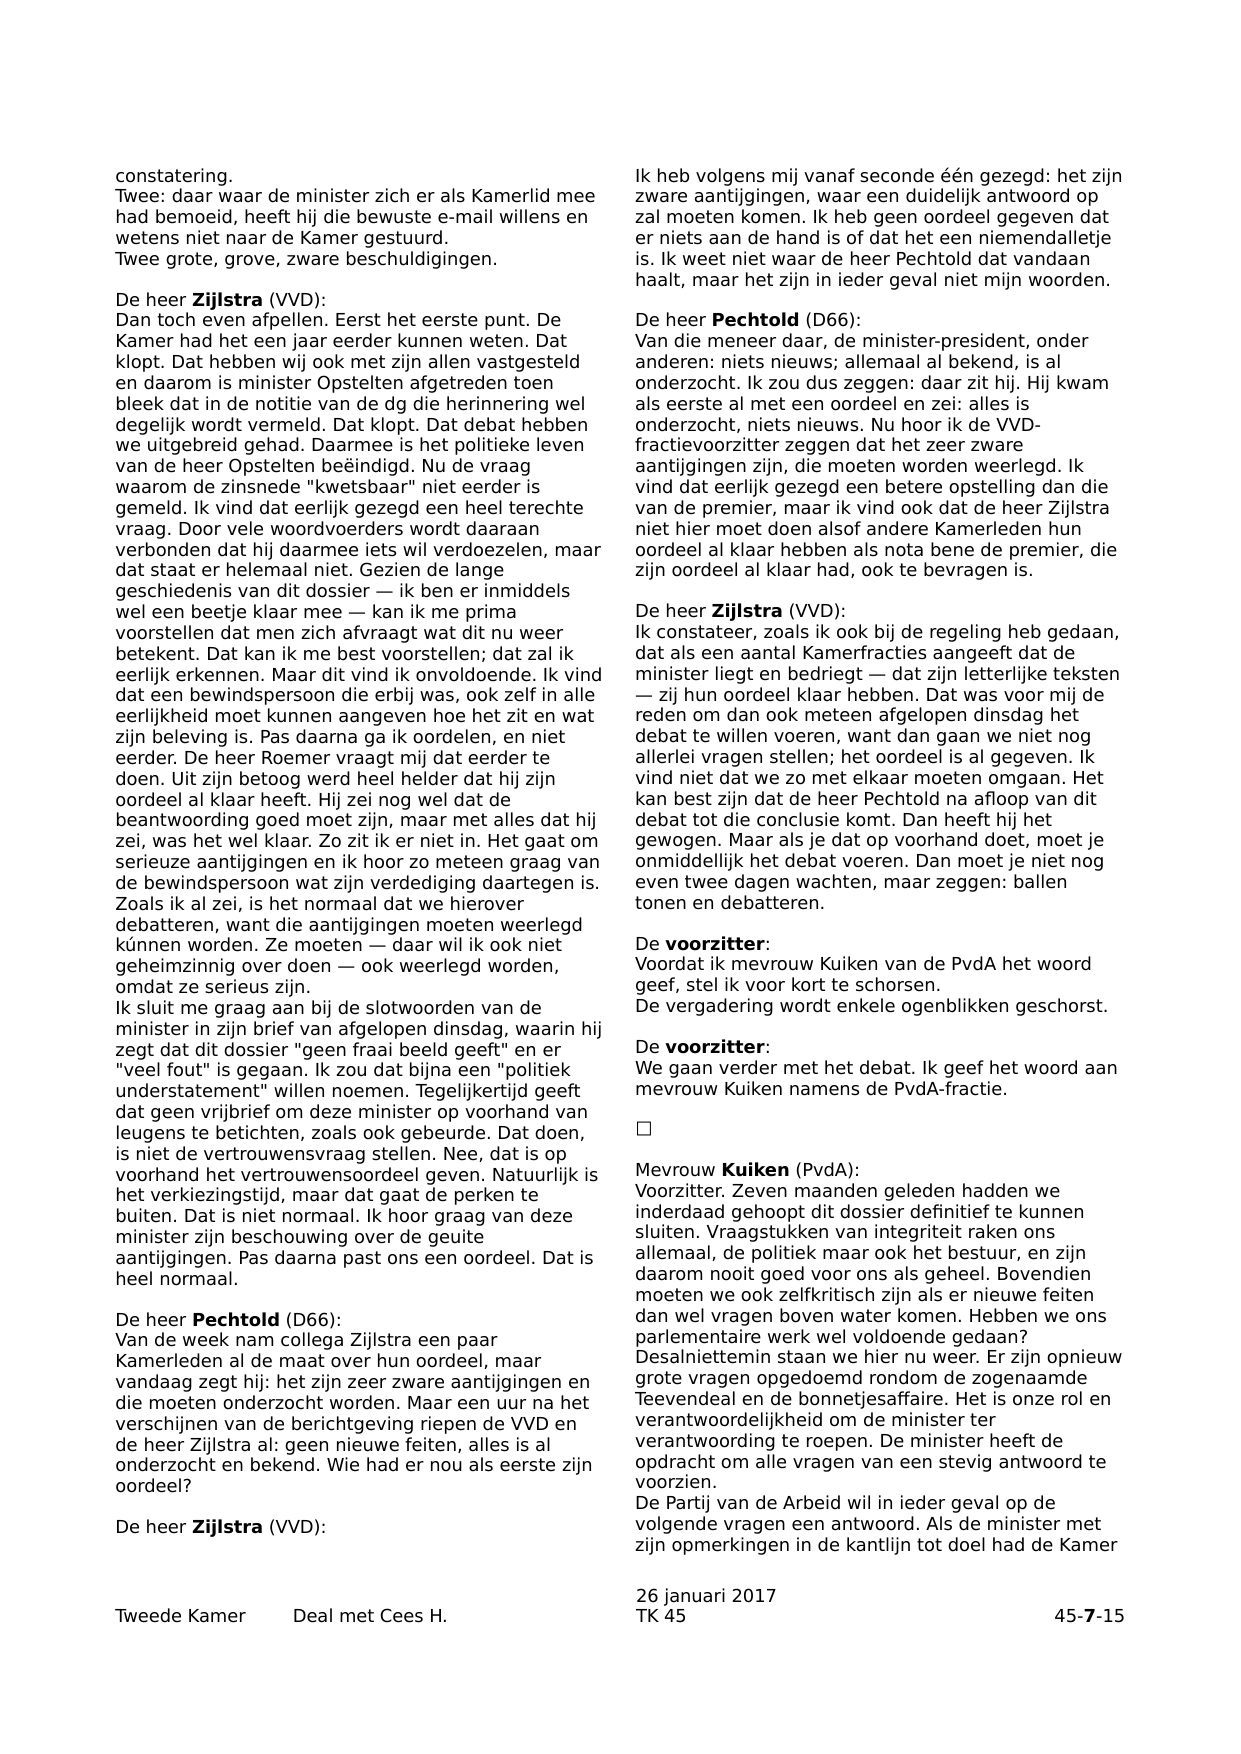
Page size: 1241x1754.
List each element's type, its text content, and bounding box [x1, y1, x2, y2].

text De heer Pechtold (D66): [635, 310, 1125, 331]
text constatering. [115, 165, 605, 186]
text Dan toch even afpellen. Eerst het eerste punt. De Kamer had het een jaar eerder kunnen weten. Dat klopt. Dat hebben wij ook met zijn allen vastgesteld en daarom is minister Opstelten afgetreden toen bleek dat in de notitie van de dg die herinnering wel degelijk wordt vermeld. Dat klopt. Dat debat hebben we uitgebreid gehad. Daarmee is het politieke leven van de heer Opstelten beëindigd. Nu de vraag waarom de zinsnede "kwetsbaar" niet eerder is gemeld. Ik vind dat eerlijk gezegd een heel terechte vraag. Door vele woordvoerders wordt daaraan verbonden dat hij daarmee iets wil verdoezelen, maar dat staat er helemaal niet. Gezien de lange geschiedenis van dit dossier — ik ben er inmiddels wel een beetje klaar mee — kan ik me prima voorstellen dat men zich afvraagt wat dit nu weer betekent. Dat kan ik me best voorstellen; dat zal ik eerlijk erkennen. Maar dit vind ik onvoldoende. Ik vind dat een bewindspersoon die erbij was, ook zelf in alle eerlijkheid moet kunnen aangeven hoe het zit en wat zijn beleving is. Pas daarna ga ik oordelen, en niet eerder. De heer Roemer vraagt mij dat eerder te doen. Uit zijn betoog werd heel helder dat hij zijn oordeel al klaar heeft. Hij zei nog wel dat de beantwoording goed moet zijn, maar met alles dat hij zei, was het wel klaar. Zo zit ik er niet in. Het gaat om serieuze aantijgingen en ik hoor zo meteen graag van de bewindspersoon wat zijn verdediging daartegen is. [115, 310, 605, 893]
text Van de week nam collega Zijlstra een paar Kamerleden al de maat over hun oordeel, maar vandaag zegt hij: het zijn zeer zware aantijgingen en die moeten onderzocht worden. Maar een uur na het verschijnen van de berichtgeving riepen de VVD en de heer Zijlstra al: geen nieuwe feiten, alles is al onderzocht en bekend. Wie had er nou als eerste zijn oordeel? [115, 1330, 605, 1497]
text De heer Zijlstra (VVD): [115, 289, 605, 310]
text Ik sluit me graag aan bij de slotwoorden van de minister in zijn brief van afgelopen dinsdag, waarin hij zegt dat dit dossier "geen fraai beeld geeft" en er "veel fout" is gegaan. Ik zou dat bijna een "politiek understatement" willen noemen. Tegelijkertijd geeft dat geen vrijbrief om deze minister op voorhand van leugens te betichten, zoals ook gebeurde. Dat doen, is niet de vertrouwensvraag stellen. Nee, dat is op voorhand het vertrouwensoordeel geven. Natuurlijk is het verkiezingstijd, maar dat gaat de perken te buiten. Dat is niet normaal. Ik hoor graag van deze minister zijn beschouwing over de geuite aantijgingen. Pas daarna past ons een oordeel. Dat is heel normaal. [115, 998, 605, 1289]
text De heer Pechtold (D66): [115, 1309, 605, 1330]
text ⬜ [635, 1119, 1125, 1140]
text Twee: daar waar de minister zich er als Kamerlid mee had bemoeid, heeft hij die bewuste e-mail willens en wetens niet naar de Kamer gestuurd. [115, 186, 605, 249]
text Zoals ik al zei, is het normaal dat we hierover debatteren, want die aantijgingen moeten weerlegd kúnnen worden. Ze moeten — daar wil ik ook niet geheimzinnig over doen — ook weerlegd worden, omdat ze serieus zijn. [115, 893, 605, 998]
text De Partij van de Arbeid wil in ieder geval op de volgende vragen een antwoord. Als de minister met zijn opmerkingen in de kantlijn tot doel had de Kamer [635, 1493, 1125, 1556]
text De voorzitter: [635, 933, 1125, 954]
text De heer Zijlstra (VVD): [635, 601, 1125, 622]
text De voorzitter: [635, 1037, 1125, 1057]
text Voorzitter. Zeven maanden geleden hadden we inderdaad gehoopt dit dossier definitief te kunnen sluiten. Vraagstukken van integriteit raken ons allemaal, de politiek maar ook het bestuur, en zijn daarom nooit goed voor ons als geheel. Bovendien moeten we ook zelfkritisch zijn als er nieuwe feiten dan wel vragen boven water komen. Hebben we ons parlementaire werk wel voldoende gedaan? Desalniettemin staan we hier nu weer. Er zijn opnieuw grote vragen opgedoemd rondom de zogenaamde Teevendeal en de bonnetjesaffaire. Het is onze rol en verantwoordelijkheid om de minister ter verantwoording te roepen. De minister heeft de opdracht om alle vragen van een stevig antwoord te voorzien. [635, 1181, 1125, 1493]
text Ik heb volgens mij vanaf seconde één gezegd: het zijn zware aantijgingen, waar een duidelijk antwoord op zal moeten komen. Ik heb geen oordeel gegeven dat er niets aan de hand is of dat het een niemendalletje is. Ik weet niet waar de heer Pechtold dat vandaan haalt, maar het zijn in ieder geval niet mijn woorden. [635, 165, 1125, 290]
text Ik constateer, zoals ik ook bij de regeling heb gedaan, dat als een aantal Kamerfracties aangeeft dat de minister liegt en bedriegt — dat zijn letterlijke teksten — zij hun oordeel klaar hebben. Dat was voor mij de reden om dan ook meteen afgelopen dinsdag het debat te willen voeren, want dan gaan we niet nog allerlei vragen stellen; het oordeel is al gegeven. Ik vind niet dat we zo met elkaar moeten omgaan. Het kan best zijn dat de heer Pechtold na afloop van dit debat tot die conclusie komt. Dan heeft hij het gewogen. Maar als je dat op voorhand doet, moet je onmiddellijk het debat voeren. Dan moet je niet nog even twee dagen wachten, maar zeggen: ballen tonen en debatteren. [635, 622, 1125, 913]
text Voordat ik mevrouw Kuiken van de PvdA het woord geef, stel ik voor kort te schorsen. [635, 954, 1125, 996]
text Mevrouw Kuiken (PvdA): [635, 1160, 1125, 1181]
text De vergadering wordt enkele ogenblikken geschorst. [635, 996, 1125, 1017]
text De heer Zijlstra (VVD): [115, 1517, 605, 1537]
text Van die meneer daar, de minister-president, onder anderen: niets nieuws; allemaal al bekend, is al onderzocht. Ik zou dus zeggen: daar zit hij. Hij kwam als eerste al met een oordeel en zei: alles is onderzocht, niets nieuws. Nu hoor ik de VVD-fractievoorzitter zeggen dat het zeer zware aantijgingen zijn, die moeten worden weerlegd. Ik vind dat eerlijk gezegd een betere opstelling dan die van de premier, maar ik vind ook dat de heer Zijlstra niet hier moet doen alsof andere Kamerleden hun oordeel al klaar hebben als nota bene de premier, die zijn oordeel al klaar had, ook te bevragen is. [635, 331, 1125, 581]
text We gaan verder met het debat. Ik geef het woord aan mevrouw Kuiken namens de PvdA-fractie. [635, 1057, 1125, 1099]
text Twee grote, grove, zware beschuldigingen. [115, 249, 605, 269]
